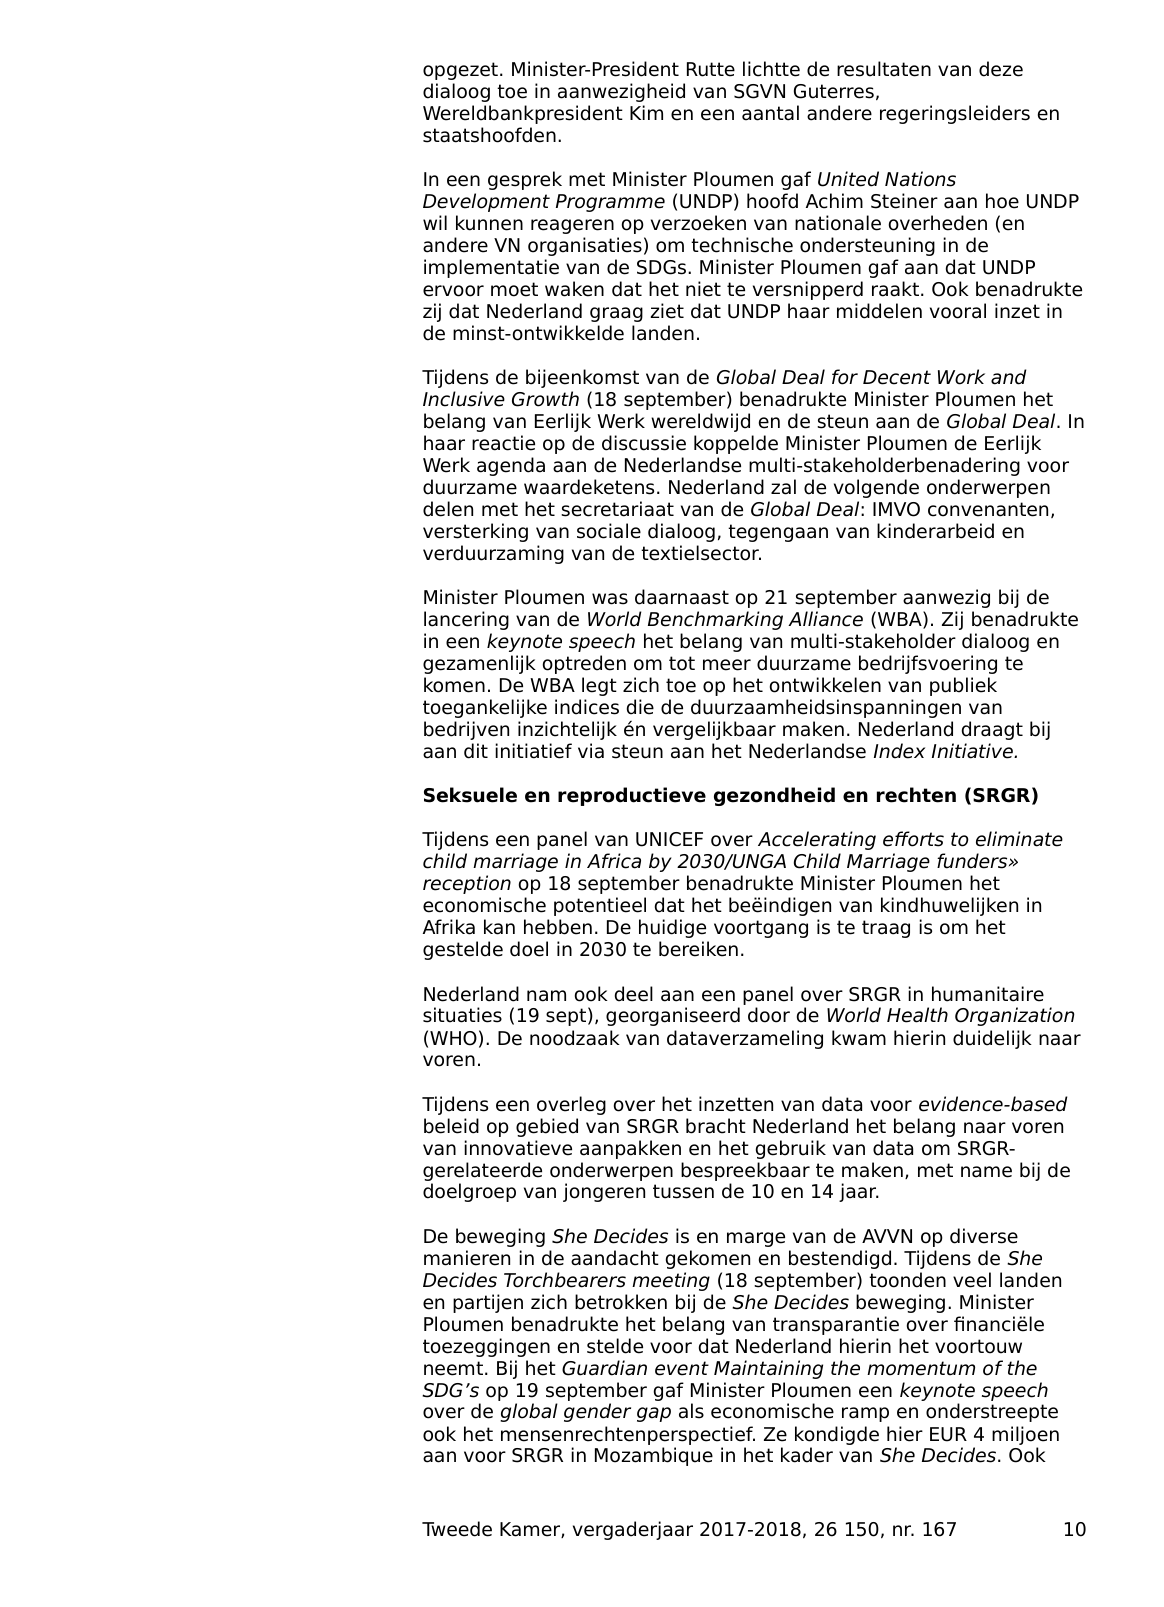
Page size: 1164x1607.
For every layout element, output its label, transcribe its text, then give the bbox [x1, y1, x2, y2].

text De beweging She Decides is en marge van de AVVN op diverse manieren in de aandacht gekomen en bestendigd. Tijdens de She Decides Torchbearers meeting (18 september) toonden veel landen en partijen zich betrokken bij de She Decides beweging. Minister Ploumen benadrukte het belang van transparantie over financiële toezeggingen en stelde voor dat Nederland hierin het voortouw neemt. Bij het Guardian event Maintaining the momentum of the SDG’s op 19 september gaf Minister Ploumen een keynote speech over de global gender gap als economische ramp en onderstreepte ook het mensenrechtenperspectief. Ze kondigde hier EUR 4 miljoen aan voor SRGR in Mozambique in het kader van She Decides. Ook [422, 1226, 1087, 1467]
text In een gesprek met Minister Ploumen gaf United Nations Development Programme (UNDP) hoofd Achim Steiner aan hoe UNDP wil kunnen reageren op verzoeken van nationale overheden (en andere VN organisaties) om technische ondersteuning in de implementatie van de SDGs. Minister Ploumen gaf aan dat UNDP ervoor moet waken dat het niet te versnipperd raakt. Ook benadrukte zij dat Nederland graag ziet dat UNDP haar middelen vooral inzet in de minst-ontwikkelde landen. [422, 169, 1087, 345]
text Nederland nam ook deel aan een panel over SRGR in humanitaire situaties (19 sept), georganiseerd door de World Health Organization (WHO). De noodzaak van dataverzameling kwam hierin duidelijk naar voren. [422, 983, 1087, 1071]
subtitle Seksuele en reproductieve gezondheid en rechten (SRGR) [422, 785, 1087, 807]
text Tijdens een panel van UNICEF over Accelerating efforts to eliminate child marriage in Africa by 2030/UNGA Child Marriage funders» reception op 18 september benadrukte Minister Ploumen het economische potentieel dat het beëindigen van kindhuwelijken in Afrika kan hebben. De huidige voortgang is te traag is om het gestelde doel in 2030 te bereiken. [422, 829, 1087, 961]
text opgezet. Minister-President Rutte lichtte de resultaten van deze dialoog toe in aanwezigheid van SGVN Guterres, Wereldbankpresident Kim en een aantal andere regeringsleiders en staatshoofden. [422, 59, 1087, 147]
text Tijdens een overleg over het inzetten van data voor evidence-based beleid op gebied van SRGR bracht Nederland het belang naar voren van innovatieve aanpakken en het gebruik van data om SRGR-gerelateerde onderwerpen bespreekbaar te maken, met name bij de doelgroep van jongeren tussen de 10 en 14 jaar. [422, 1093, 1087, 1203]
text Minister Ploumen was daarnaast op 21 september aanwezig bij de lancering van de World Benchmarking Alliance (WBA). Zij benadrukte in een keynote speech het belang van multi-stakeholder dialoog en gezamenlijk optreden om tot meer duurzame bedrijfsvoering te komen. De WBA legt zich toe op het ontwikkelen van publiek toegankelijke indices die de duurzaamheidsinspanningen van bedrijven inzichtelijk én vergelijkbaar maken. Nederland draagt bij aan dit initiatief via steun aan het Nederlandse Index Initiative. [422, 587, 1087, 763]
text Tijdens de bijeenkomst van de Global Deal for Decent Work and Inclusive Growth (18 september) benadrukte Minister Ploumen het belang van Eerlijk Werk wereldwijd en de steun aan de Global Deal. In haar reactie op de discussie koppelde Minister Ploumen de Eerlijk Werk agenda aan de Nederlandse multi-stakeholderbenadering voor duurzame waardeketens. Nederland zal de volgende onderwerpen delen met het secretariaat van de Global Deal: IMVO convenanten, versterking van sociale dialoog, tegengaan van kinderarbeid en verduurzaming van de textielsector. [422, 367, 1087, 565]
